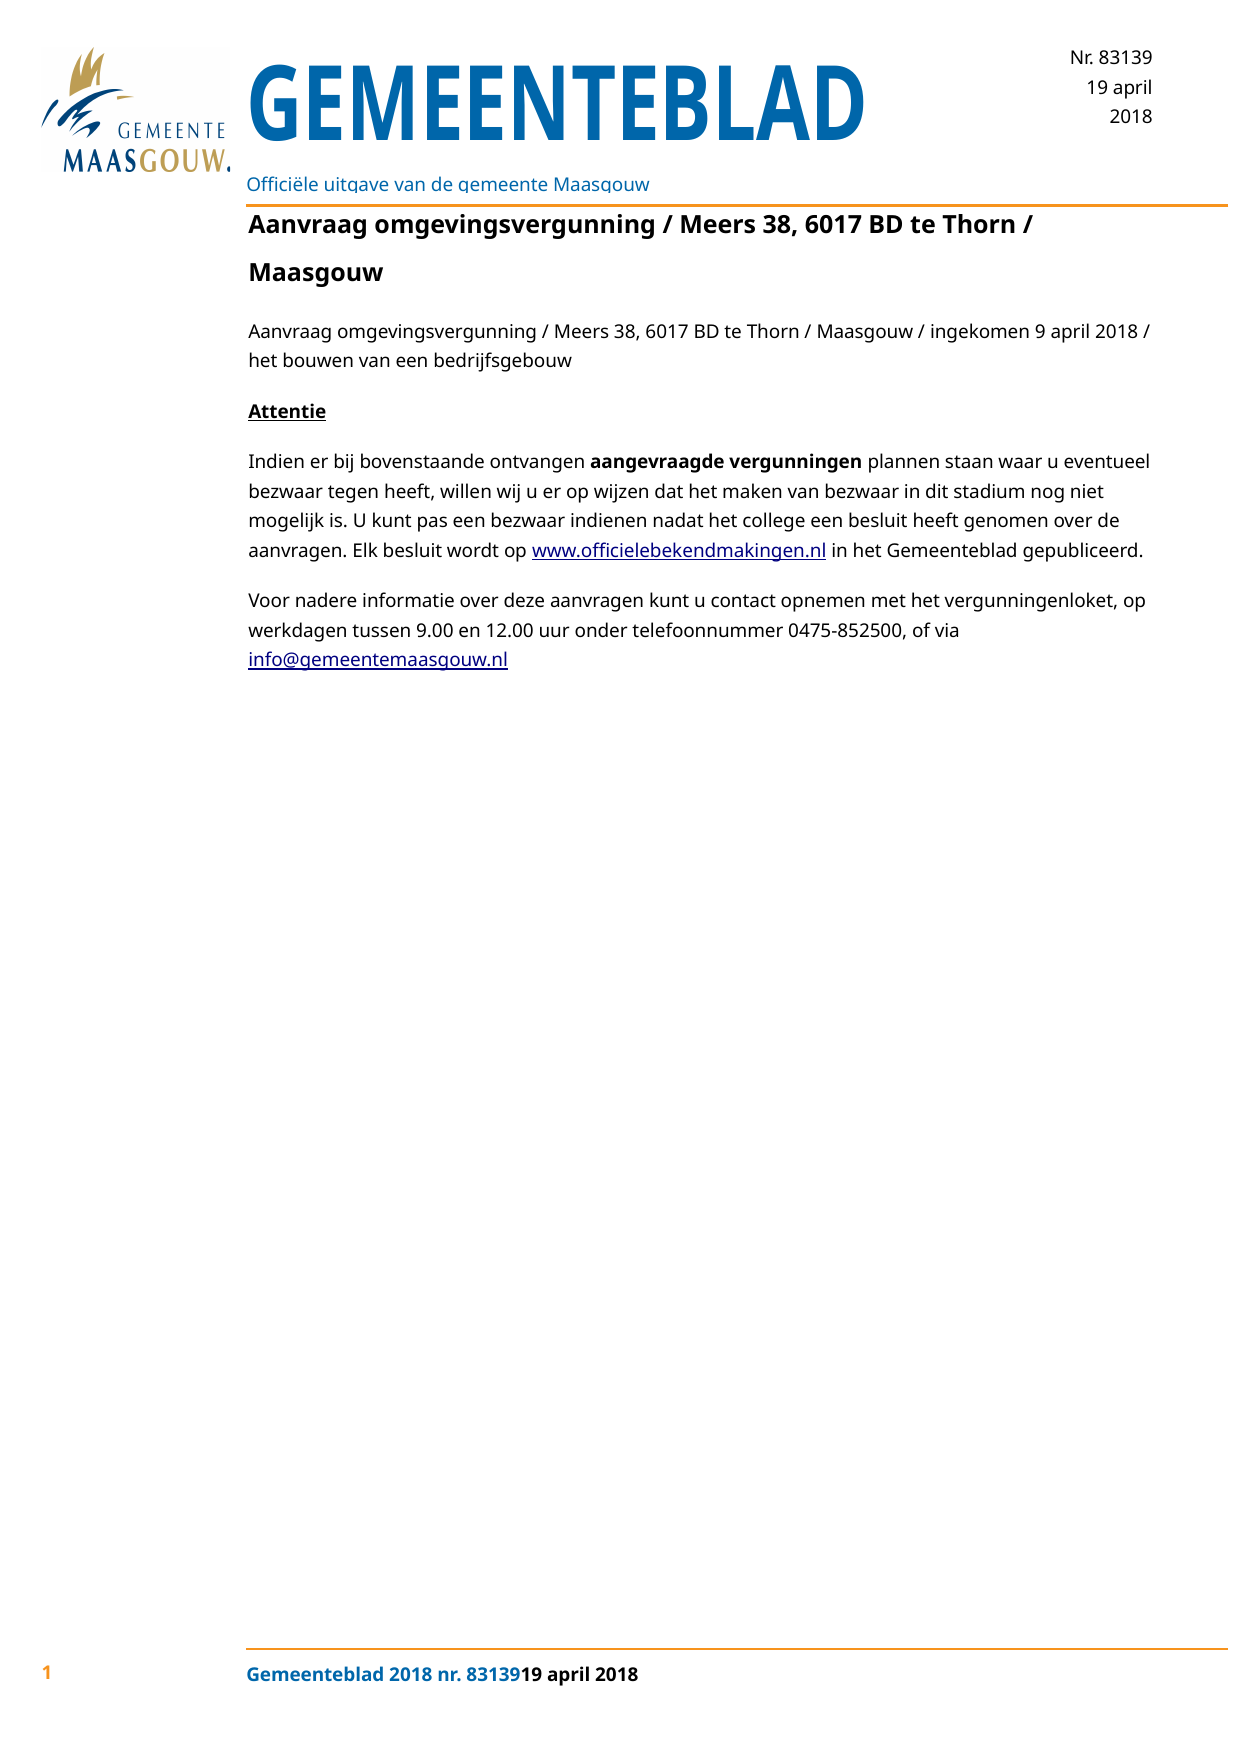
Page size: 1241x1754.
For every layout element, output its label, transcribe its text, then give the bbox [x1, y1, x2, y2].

text Aanvraag omgevingsvergunning / Meers 38, 6017 BD te Thorn / Maasgouw [248, 207, 1152, 288]
picture [41, 47, 231, 172]
text Attentie [248, 398, 1152, 424]
text Voor nadere informatie over deze aanvragen kunt u contact opnemen met het vergunningenloket, op werkdagen tussen 9.00 en 12.00 uur onder telefoonnummer 0475-852500, of via info@gemeentemaasgouw.nl [248, 587, 1152, 672]
text Indien er bij bovenstaande ontvangen aangevraagde vergunningen plannen staan waar u eventueel bezwaar tegen heeft, willen wij u er op wijzen dat het maken van bezwaar in dit stadium nog niet mogelijk is. U kunt pas een bezwaar indienen nadat het college een besluit heeft genomen over de aanvragen. Elk besluit wordt op www.officielebekendmakingen.nl in het Gemeenteblad gepubliceerd. [248, 448, 1152, 563]
text Aanvraag omgevingsvergunning / Meers 38, 6017 BD te Thorn / Maasgouw / ingekomen 9 april 2018 / het bouwen van een bedrijfsgebouw [248, 318, 1152, 373]
